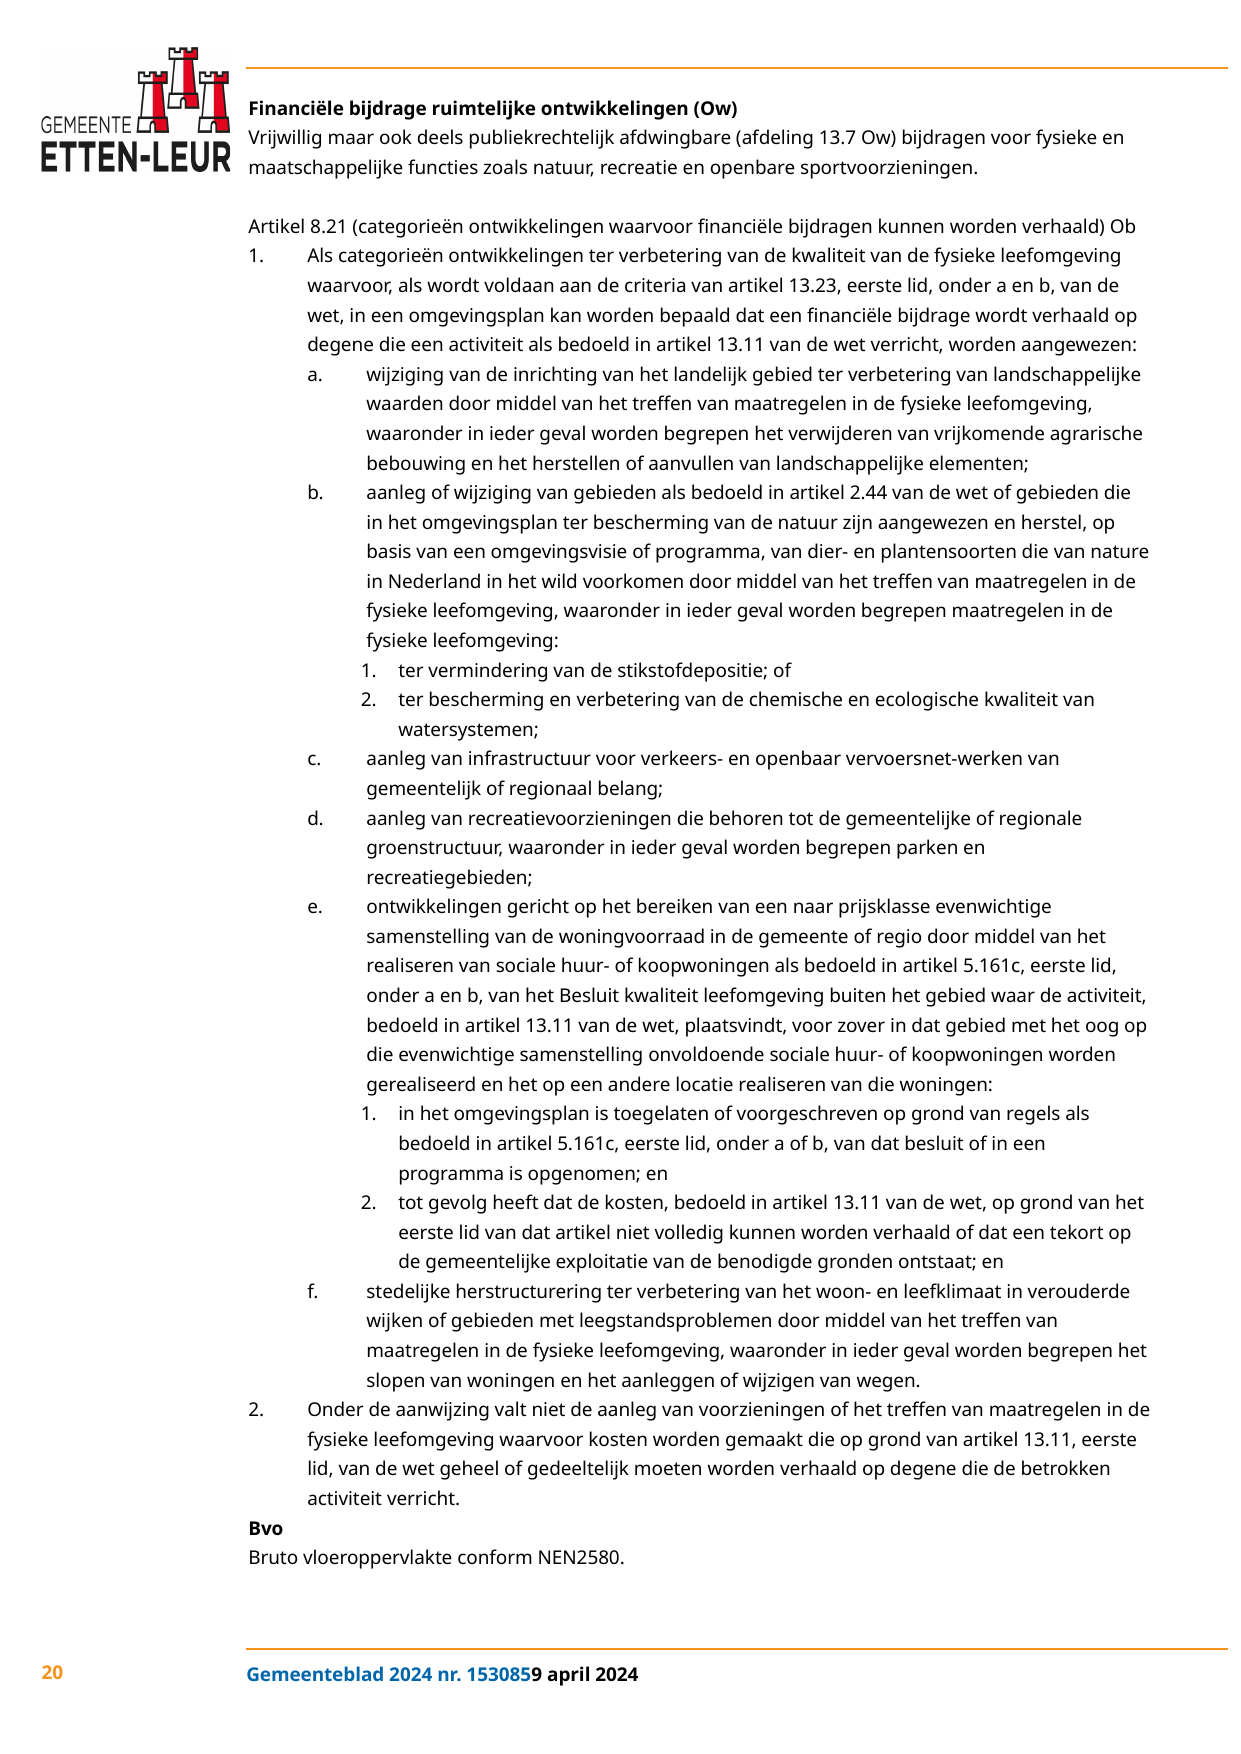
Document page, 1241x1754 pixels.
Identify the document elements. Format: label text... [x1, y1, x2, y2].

list in het omgevingsplan is toegelaten of voorgeschreven op grond van regels als bedoeld in artikel 5.161c, eerste lid, onder a of b, van dat besluit of in een programma is opgenomen; en [361, 1101, 1152, 1186]
text Bvo [248, 1515, 1152, 1541]
list aanleg van recreatievoorzieningen die behoren tot de gemeentelijke of regionale groenstructuur, waaronder in ieder geval worden begrepen parken en recreatiegebieden; [307, 805, 1152, 890]
list stedelijke herstructurering ter verbetering van het woon- en leefklimaat in verouderde wijken of gebieden met leegstandsproblemen door middel van het treffen van maatregelen in de fysieke leefomgeving, waaronder in ieder geval worden begrepen het slopen van woningen en het aanleggen of wijzigen van wegen. [307, 1278, 1152, 1393]
list ontwikkelingen gericht op het bereiken van een naar prijsklasse evenwichtige samenstelling van de woningvoorraad in de gemeente of regio door middel van het realiseren van sociale huur- of koopwoningen als bedoeld in artikel 5.161c, eerste lid, onder a en b, van het Besluit kwaliteit leefomgeving buiten het gebied waar de activiteit, bedoeld in artikel 13.11 van de wet, plaatsvindt, voor zover in dat gebied met het oog op die evenwichtige samenstelling onvoldoende sociale huur- of koopwoningen worden gerealiseerd en het op een andere locatie realiseren van die woningen: [307, 893, 1152, 1097]
list ter vermindering van de stikstofdepositie; of [361, 657, 1152, 683]
list wijziging van de inrichting van het landelijk gebied ter verbetering van landschappelijke waarden door middel van het treffen van maatregelen in de fysieke leefomgeving, waaronder in ieder geval worden begrepen het verwijderen van vrijkomende agrarische bebouwing en het herstellen of aanvullen van landschappelijke elementen; [307, 361, 1152, 476]
text Artikel 8.21 (categorieën ontwikkelingen waarvoor financiële bijdragen kunnen worden verhaald) Ob [248, 213, 1152, 239]
text Financiële bijdrage ruimtelijke ontwikkelingen (Ow) [248, 95, 1152, 121]
list tot gevolg heeft dat de kosten, bedoeld in artikel 13.11 van de wet, op grond van het eerste lid van dat artikel niet volledig kunnen worden verhaald of dat een tekort op de gemeentelijke exploitatie van de benodigde gronden ontstaat; en [361, 1189, 1152, 1274]
text Bruto vloeroppervlakte conform NEN2580. [248, 1544, 1152, 1570]
list Onder de aanwijzing valt niet de aanleg van voorzieningen of het treffen van maatregelen in de fysieke leefomgeving waarvoor kosten worden gemaakt die op grond van artikel 13.11, eerste lid, van de wet geheel of gedeeltelijk moeten worden verhaald op degene die de betrokken activiteit verricht. [248, 1396, 1152, 1511]
list aanleg of wijziging van gebieden als bedoeld in artikel 2.44 van de wet of gebieden die in het omgevingsplan ter bescherming van de natuur zijn aangewezen en herstel, op basis van een omgevingsvisie of programma, van dier- en plantensoorten die van nature in Nederland in het wild voorkomen door middel van het treffen van maatregelen in de fysieke leefomgeving, waaronder in ieder geval worden begrepen maatregelen in de fysieke leefomgeving: [307, 479, 1152, 653]
text Vrijwillig maar ook deels publiekrechtelijk afdwingbare (afdeling 13.7 Ow) bijdragen voor fysieke en maatschappelijke functies zoals natuur, recreatie en openbare sportvoorzieningen. [248, 124, 1152, 180]
list Als categorieën ontwikkelingen ter verbetering van de kwaliteit van de fysieke leefomgeving waarvoor, als wordt voldaan aan de criteria van artikel 13.23, eerste lid, onder a en b, van de wet, in een omgevingsplan kan worden bepaald dat een financiële bijdrage wordt verhaald op degene die een activiteit als bedoeld in artikel 13.11 van de wet verricht, worden aangewezen: [248, 243, 1152, 357]
picture [41, 47, 231, 172]
list aanleg van infrastructuur voor verkeers- en openbaar vervoersnet-werken van gemeentelijk of regionaal belang; [307, 746, 1152, 801]
list ter bescherming en verbetering van de chemische en ecologische kwaliteit van watersystemen; [361, 686, 1152, 742]
